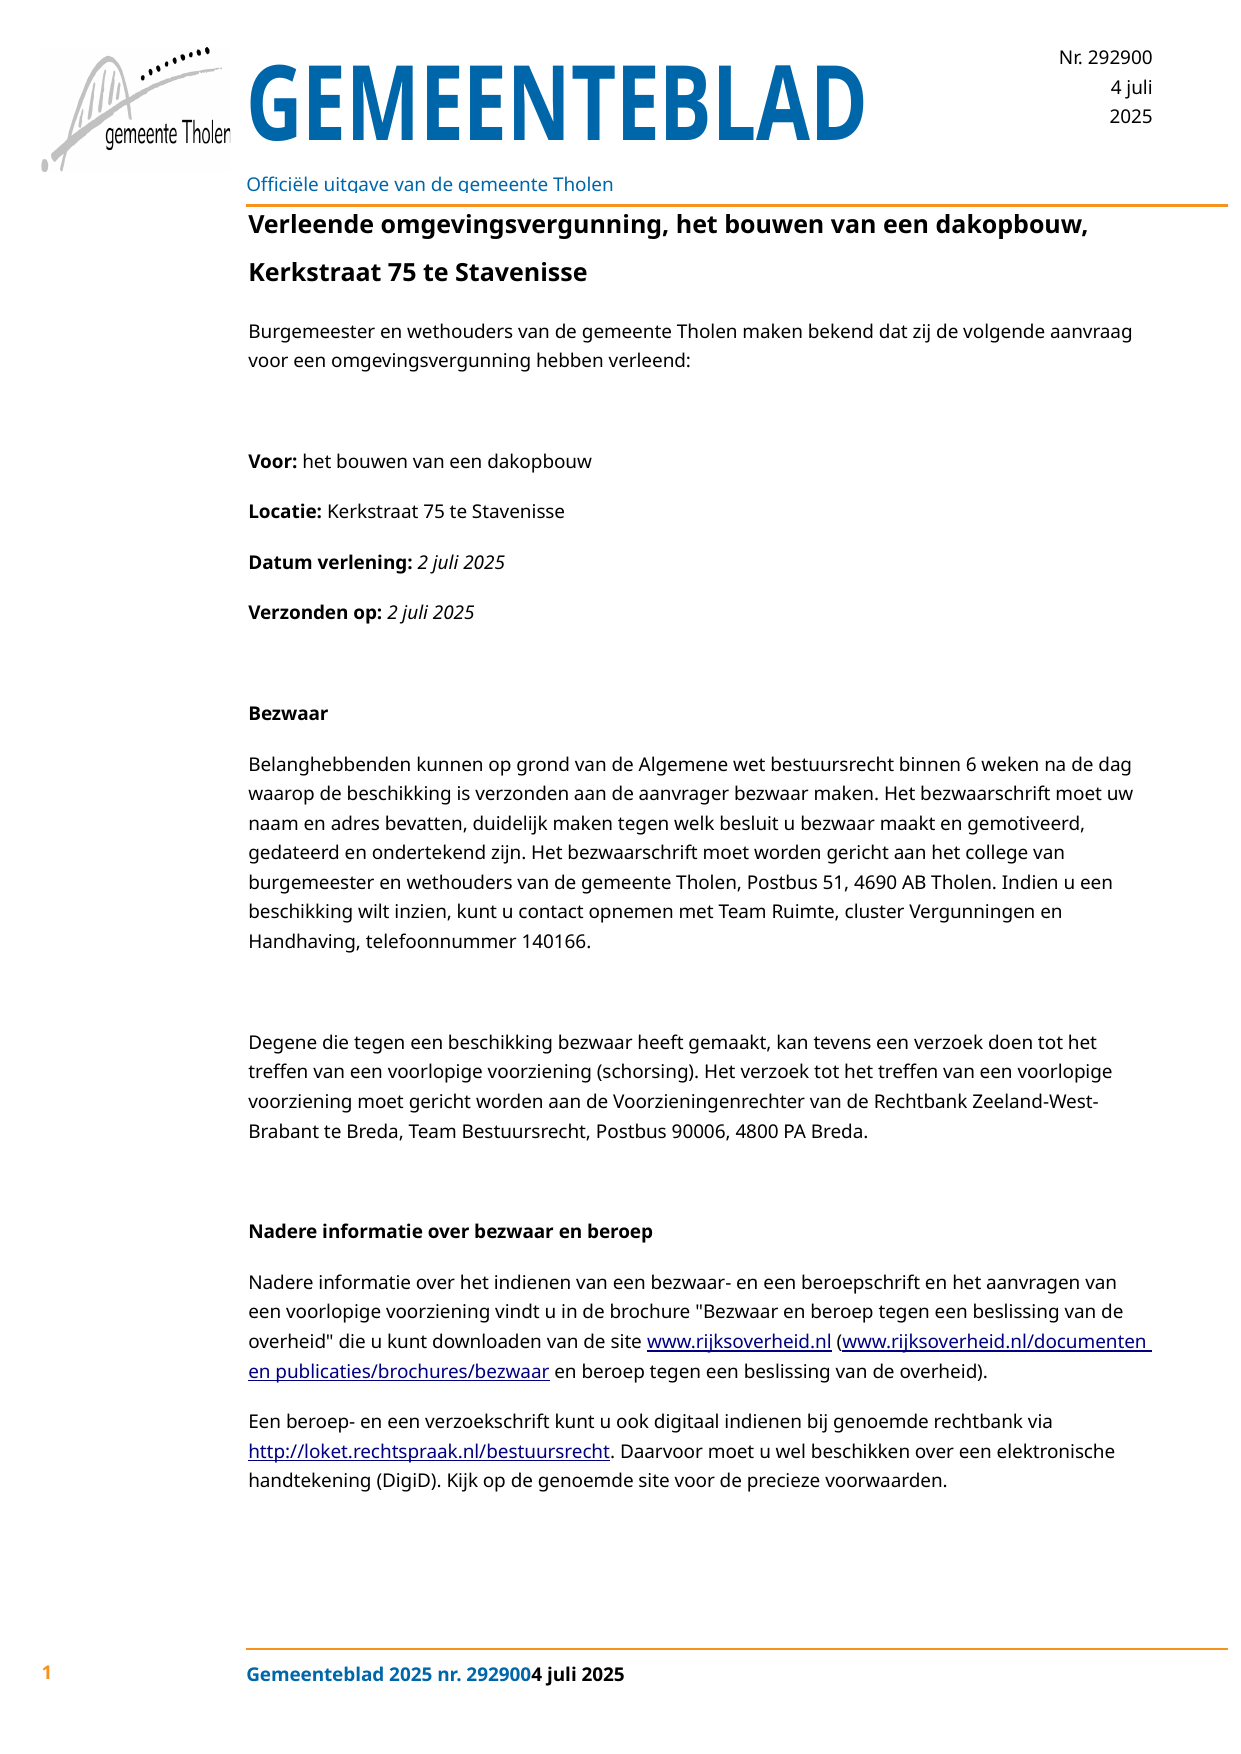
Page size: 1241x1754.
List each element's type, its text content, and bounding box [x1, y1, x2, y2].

text Verleende omgevingsvergunning, het bouwen van een dakopbouw, Kerkstraat 75 te Stavenisse [248, 207, 1152, 288]
text Datum verlening: 2 juli 2025 [248, 549, 1152, 575]
text Degene die tegen een beschikking bezwaar heeft gemaakt, kan tevens een verzoek doen tot het treffen van een voorlopige voorziening (schorsing). Het verzoek tot het treffen van een voorlopige voorziening moet gericht worden aan de Voorzieningenrechter van de Rechtbank Zeeland-West-Brabant te Breda, Team Bestuursrecht, Postbus 90006, 4800 PA Breda. [248, 1029, 1152, 1144]
text Verzonden op: 2 juli 2025 [248, 599, 1152, 625]
text Voor: het bouwen van een dakopbouw [248, 448, 1152, 474]
text Bezwaar [248, 700, 1152, 726]
text Burgemeester en wethouders van de gemeente Tholen maken bekend dat zij de volgende aanvraag voor een omgevingsvergunning hebben verleend: [248, 318, 1152, 373]
text Belanghebbenden kunnen op grond van de Algemene wet bestuursrecht binnen 6 weken na de dag waarop de beschikking is verzonden aan de aanvrager bezwaar maken. Het bezwaarschrift moet uw naam en adres bevatten, duidelijk maken tegen welk besluit u bezwaar maakt en gemotiveerd, gedateerd en ondertekend zijn. Het bezwaarschrift moet worden gericht aan het college van burgemeester en wethouders van de gemeente Tholen, Postbus 51, 4690 AB Tholen. Indien u een beschikking wilt inzien, kunt u contact opnemen met Team Ruimte, cluster Vergunningen en Handhaving, telefoonnummer 140166. [248, 751, 1152, 954]
text Nadere informatie over bezwaar en beroep [248, 1219, 1152, 1244]
text Een beroep- en een verzoekschrift kunt u ook digitaal indienen bij genoemde rechtbank via http://loket.rechtspraak.nl/bestuursrecht. Daarvoor moet u wel beschikken over een elektronische handtekening (DigiD). Kijk op de genoemde site voor de precieze voorwaarden. [248, 1408, 1152, 1493]
picture [41, 47, 231, 172]
text Nadere informatie over het indienen van een bezwaar- en een beroepschrift en het aanvragen van een voorlopige voorziening vindt u in de brochure "Bezwaar en beroep tegen een beslissing van de overheid" die u kunt downloaden van de site www.rijksoverheid.nl (www.rijksoverheid.nl/documenten en publicaties/brochures/bezwaar en beroep tegen een beslissing van de overheid). [248, 1269, 1152, 1384]
text Locatie: Kerkstraat 75 te Stavenisse [248, 499, 1152, 524]
